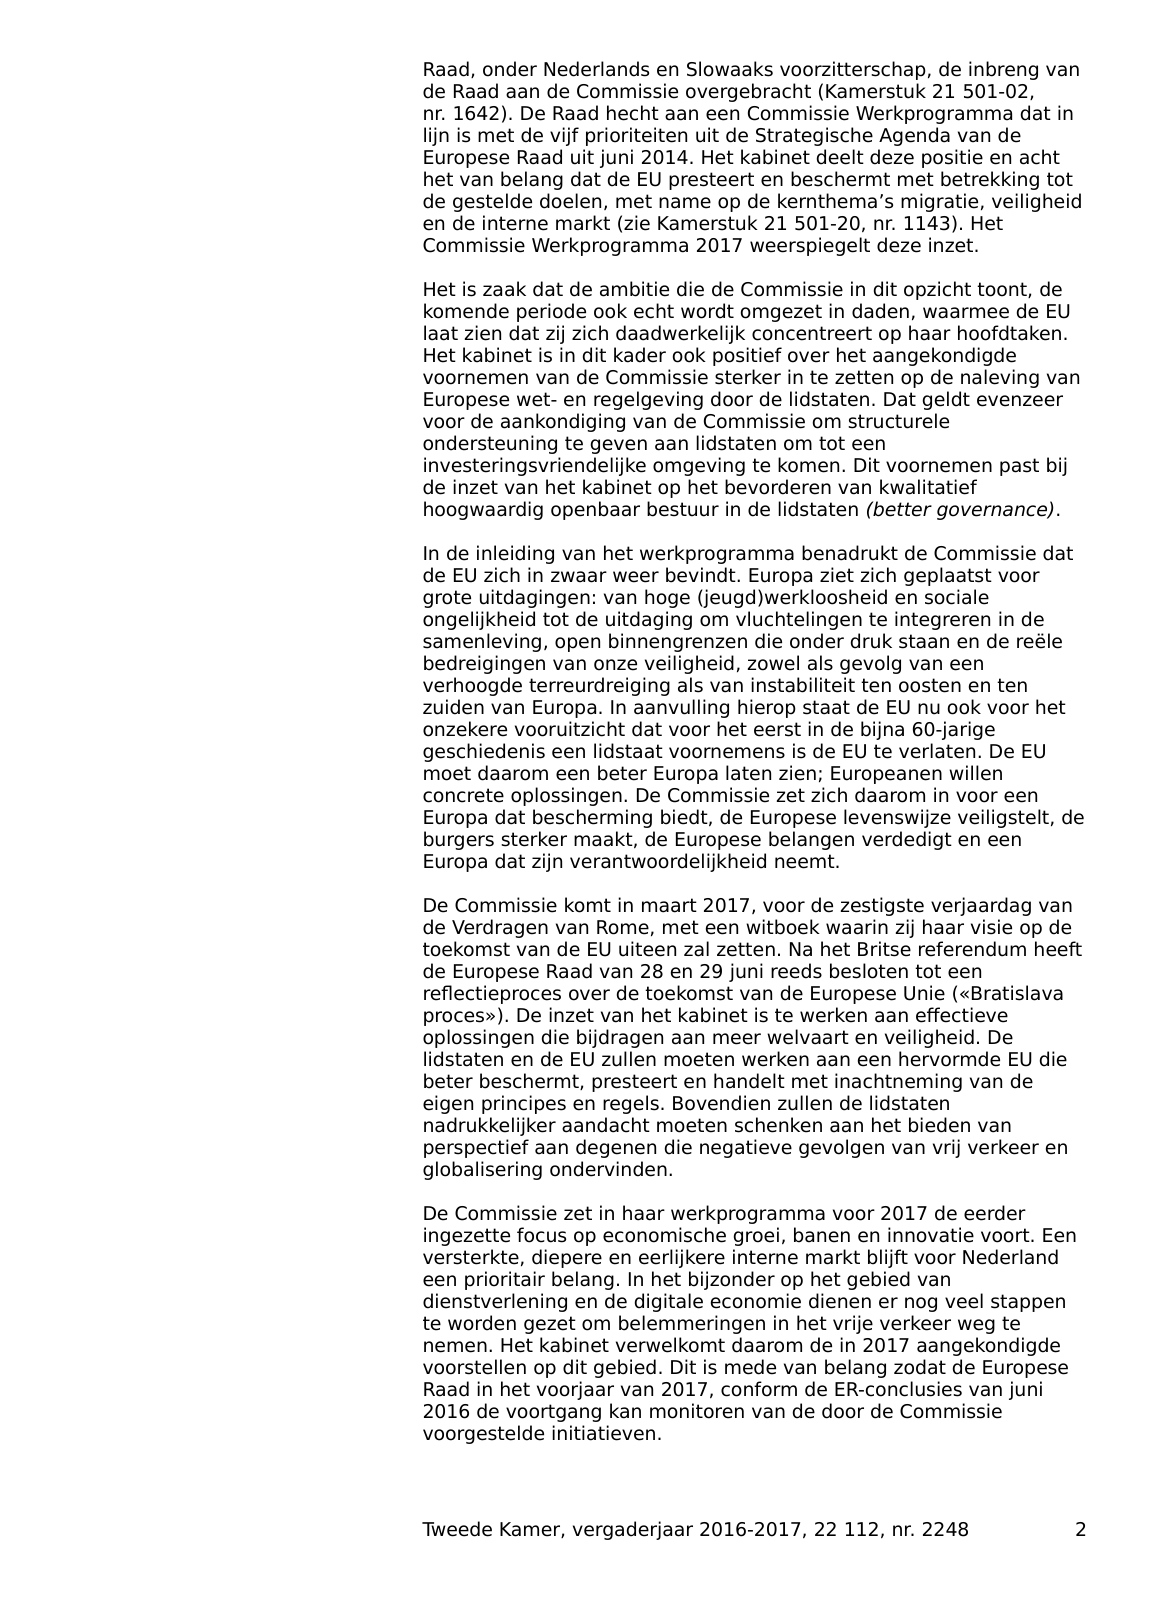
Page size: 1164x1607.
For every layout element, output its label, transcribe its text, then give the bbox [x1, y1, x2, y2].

text In de inleiding van het werkprogramma benadrukt de Commissie dat de EU zich in zwaar weer bevindt. Europa ziet zich geplaatst voor grote uitdagingen: van hoge (jeugd)werkloosheid en sociale ongelijkheid tot de uitdaging om vluchtelingen te integreren in de samenleving, open binnengrenzen die onder druk staan en de reële bedreigingen van onze veiligheid, zowel als gevolg van een verhoogde terreurdreiging als van instabiliteit ten oosten en ten zuiden van Europa. In aanvulling hierop staat de EU nu ook voor het onzekere vooruitzicht dat voor het eerst in de bijna 60-jarige geschiedenis een lidstaat voornemens is de EU te verlaten. De EU moet daarom een beter Europa laten zien; Europeanen willen concrete oplossingen. De Commissie zet zich daarom in voor een Europa dat bescherming biedt, de Europese levenswijze veiligstelt, de burgers sterker maakt, de Europese belangen verdedigt en een Europa dat zijn verantwoordelijkheid neemt. [422, 543, 1087, 873]
text Het is zaak dat de ambitie die de Commissie in dit opzicht toont, de komende periode ook echt wordt omgezet in daden, waarmee de EU laat zien dat zij zich daadwerkelijk concentreert op haar hoofdtaken. Het kabinet is in dit kader ook positief over het aangekondigde voornemen van de Commissie sterker in te zetten op de naleving van Europese wet- en regelgeving door de lidstaten. Dat geldt evenzeer voor de aankondiging van de Commissie om structurele ondersteuning te geven aan lidstaten om tot een investeringsvriendelijke omgeving te komen. Dit voornemen past bij de inzet van het kabinet op het bevorderen van kwalitatief hoogwaardig openbaar bestuur in de lidstaten (better governance). [422, 279, 1087, 521]
text Raad, onder Nederlands en Slowaaks voorzitterschap, de inbreng van de Raad aan de Commissie overgebracht (Kamerstuk 21 501-02, nr. 1642). De Raad hecht aan een Commissie Werkprogramma dat in lijn is met de vijf prioriteiten uit de Strategische Agenda van de Europese Raad uit juni 2014. Het kabinet deelt deze positie en acht het van belang dat de EU presteert en beschermt met betrekking tot de gestelde doelen, met name op de kernthema’s migratie, veiligheid en de interne markt (zie Kamerstuk 21 501-20, nr. 1143). Het Commissie Werkprogramma 2017 weerspiegelt deze inzet. [422, 59, 1087, 257]
text De Commissie zet in haar werkprogramma voor 2017 de eerder ingezette focus op economische groei, banen en innovatie voort. Een versterkte, diepere en eerlijkere interne markt blijft voor Nederland een prioritair belang. In het bijzonder op het gebied van dienstverlening en de digitale economie dienen er nog veel stappen te worden gezet om belemmeringen in het vrije verkeer weg te nemen. Het kabinet verwelkomt daarom de in 2017 aangekondigde voorstellen op dit gebied. Dit is mede van belang zodat de Europese Raad in het voorjaar van 2017, conform de ER-conclusies van juni 2016 de voortgang kan monitoren van de door de Commissie voorgestelde initiatieven. [422, 1203, 1087, 1444]
text De Commissie komt in maart 2017, voor de zestigste verjaardag van de Verdragen van Rome, met een witboek waarin zij haar visie op de toekomst van de EU uiteen zal zetten. Na het Britse referendum heeft de Europese Raad van 28 en 29 juni reeds besloten tot een reflectieproces over de toekomst van de Europese Unie («Bratislava proces»). De inzet van het kabinet is te werken aan effectieve oplossingen die bijdragen aan meer welvaart en veiligheid. De lidstaten en de EU zullen moeten werken aan een hervormde EU die beter beschermt, presteert en handelt met inachtneming van de eigen principes en regels. Bovendien zullen de lidstaten nadrukkelijker aandacht moeten schenken aan het bieden van perspectief aan degenen die negatieve gevolgen van vrij verkeer en globalisering ondervinden. [422, 895, 1087, 1181]
